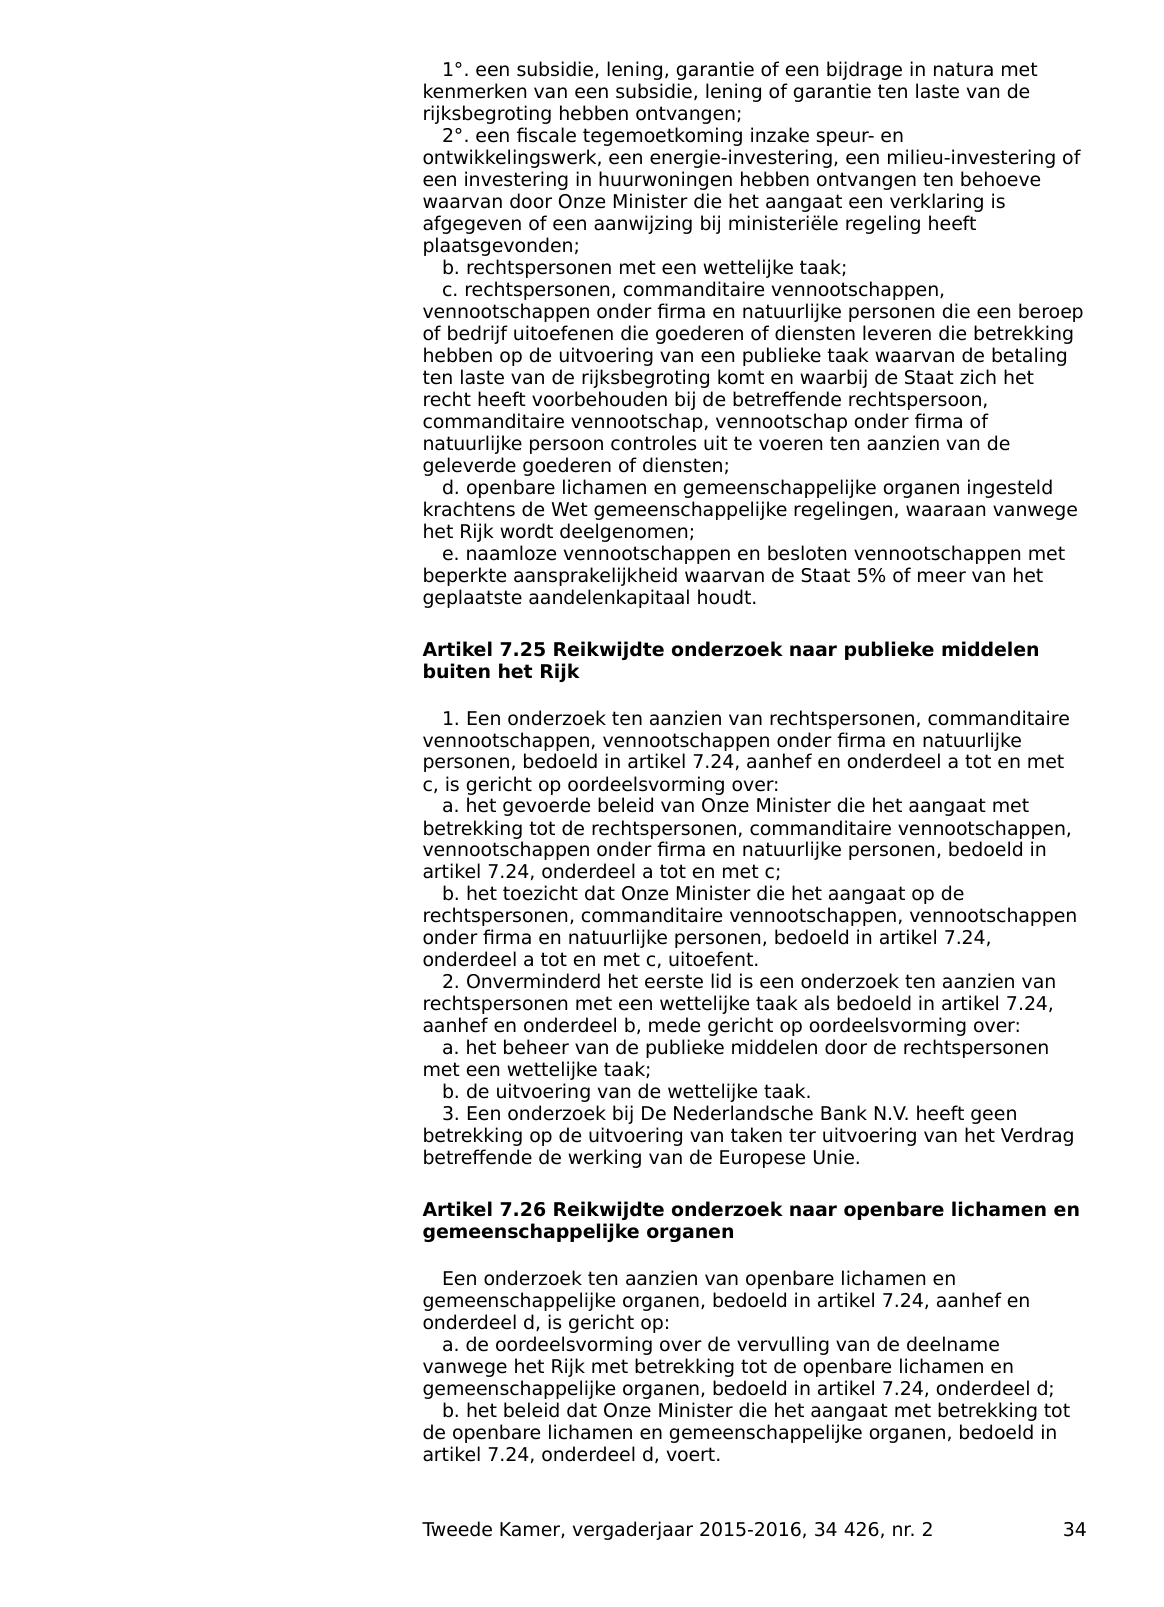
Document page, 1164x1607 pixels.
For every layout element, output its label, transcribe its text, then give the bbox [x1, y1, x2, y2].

text c. rechtspersonen, commanditaire vennootschappen, vennootschappen onder firma en natuurlijke personen die een beroep of bedrijf uitoefenen die goederen of diensten leveren die betrekking hebben op de uitvoering van een publieke taak waarvan de betaling ten laste van de rijksbegroting komt en waarbij de Staat zich het recht heeft voorbehouden bij de betreffende rechtspersoon, commanditaire vennootschap, vennootschap onder firma of natuurlijke persoon controles uit te voeren ten aanzien van de geleverde goederen of diensten; [422, 279, 1087, 477]
text b. het toezicht dat Onze Minister die het aangaat op de rechtspersonen, commanditaire vennootschappen, vennootschappen onder firma en natuurlijke personen, bedoeld in artikel 7.24, onderdeel a tot en met c, uitoefent. [422, 883, 1087, 971]
text Een onderzoek ten aanzien van openbare lichamen en gemeenschappelijke organen, bedoeld in artikel 7.24, aanhef en onderdeel d, is gericht op: [422, 1268, 1087, 1334]
text a. het beheer van de publieke middelen door de rechtspersonen met een wettelijke taak; [422, 1037, 1087, 1081]
subtitle Artikel 7.26 Reikwijdte onderzoek naar openbare lichamen en gemeenschappelijke organen [422, 1199, 1087, 1243]
text d. openbare lichamen en gemeenschappelijke organen ingesteld krachtens de Wet gemeenschappelijke regelingen, waaraan vanwege het Rijk wordt deelgenomen; [422, 477, 1087, 543]
text b. het beleid dat Onze Minister die het aangaat met betrekking tot de openbare lichamen en gemeenschappelijke organen, bedoeld in artikel 7.24, onderdeel d, voert. [422, 1400, 1087, 1466]
text a. de oordeelsvorming over de vervulling van de deelname vanwege het Rijk met betrekking tot de openbare lichamen en gemeenschappelijke organen, bedoeld in artikel 7.24, onderdeel d; [422, 1334, 1087, 1400]
text b. rechtspersonen met een wettelijke taak; [422, 257, 1087, 279]
text b. de uitvoering van de wettelijke taak. [422, 1081, 1087, 1103]
text 2. Onverminderd het eerste lid is een onderzoek ten aanzien van rechtspersonen met een wettelijke taak als bedoeld in artikel 7.24, aanhef en onderdeel b, mede gericht op oordeelsvorming over: [422, 971, 1087, 1037]
text 1. Een onderzoek ten aanzien van rechtspersonen, commanditaire vennootschappen, vennootschappen onder firma en natuurlijke personen, bedoeld in artikel 7.24, aanhef en onderdeel a tot en met c, is gericht op oordeelsvorming over: [422, 707, 1087, 795]
text 1°. een subsidie, lening, garantie of een bijdrage in natura met kenmerken van een subsidie, lening of garantie ten laste van de rijksbegroting hebben ontvangen; [422, 59, 1087, 125]
subtitle Artikel 7.25 Reikwijdte onderzoek naar publieke middelen buiten het Rijk [422, 638, 1087, 682]
text 2°. een fiscale tegemoetkoming inzake speur- en ontwikkelingswerk, een energie-investering, een milieu-investering of een investering in huurwoningen hebben ontvangen ten behoeve waarvan door Onze Minister die het aangaat een verklaring is afgegeven of een aanwijzing bij ministeriële regeling heeft plaatsgevonden; [422, 125, 1087, 257]
text a. het gevoerde beleid van Onze Minister die het aangaat met betrekking tot de rechtspersonen, commanditaire vennootschappen, vennootschappen onder firma en natuurlijke personen, bedoeld in artikel 7.24, onderdeel a tot en met c; [422, 795, 1087, 883]
text 3. Een onderzoek bij De Nederlandsche Bank N.V. heeft geen betrekking op de uitvoering van taken ter uitvoering van het Verdrag betreffende de werking van de Europese Unie. [422, 1103, 1087, 1169]
text e. naamloze vennootschappen en besloten vennootschappen met beperkte aansprakelijkheid waarvan de Staat 5% of meer van het geplaatste aandelenkapitaal houdt. [422, 543, 1087, 608]
